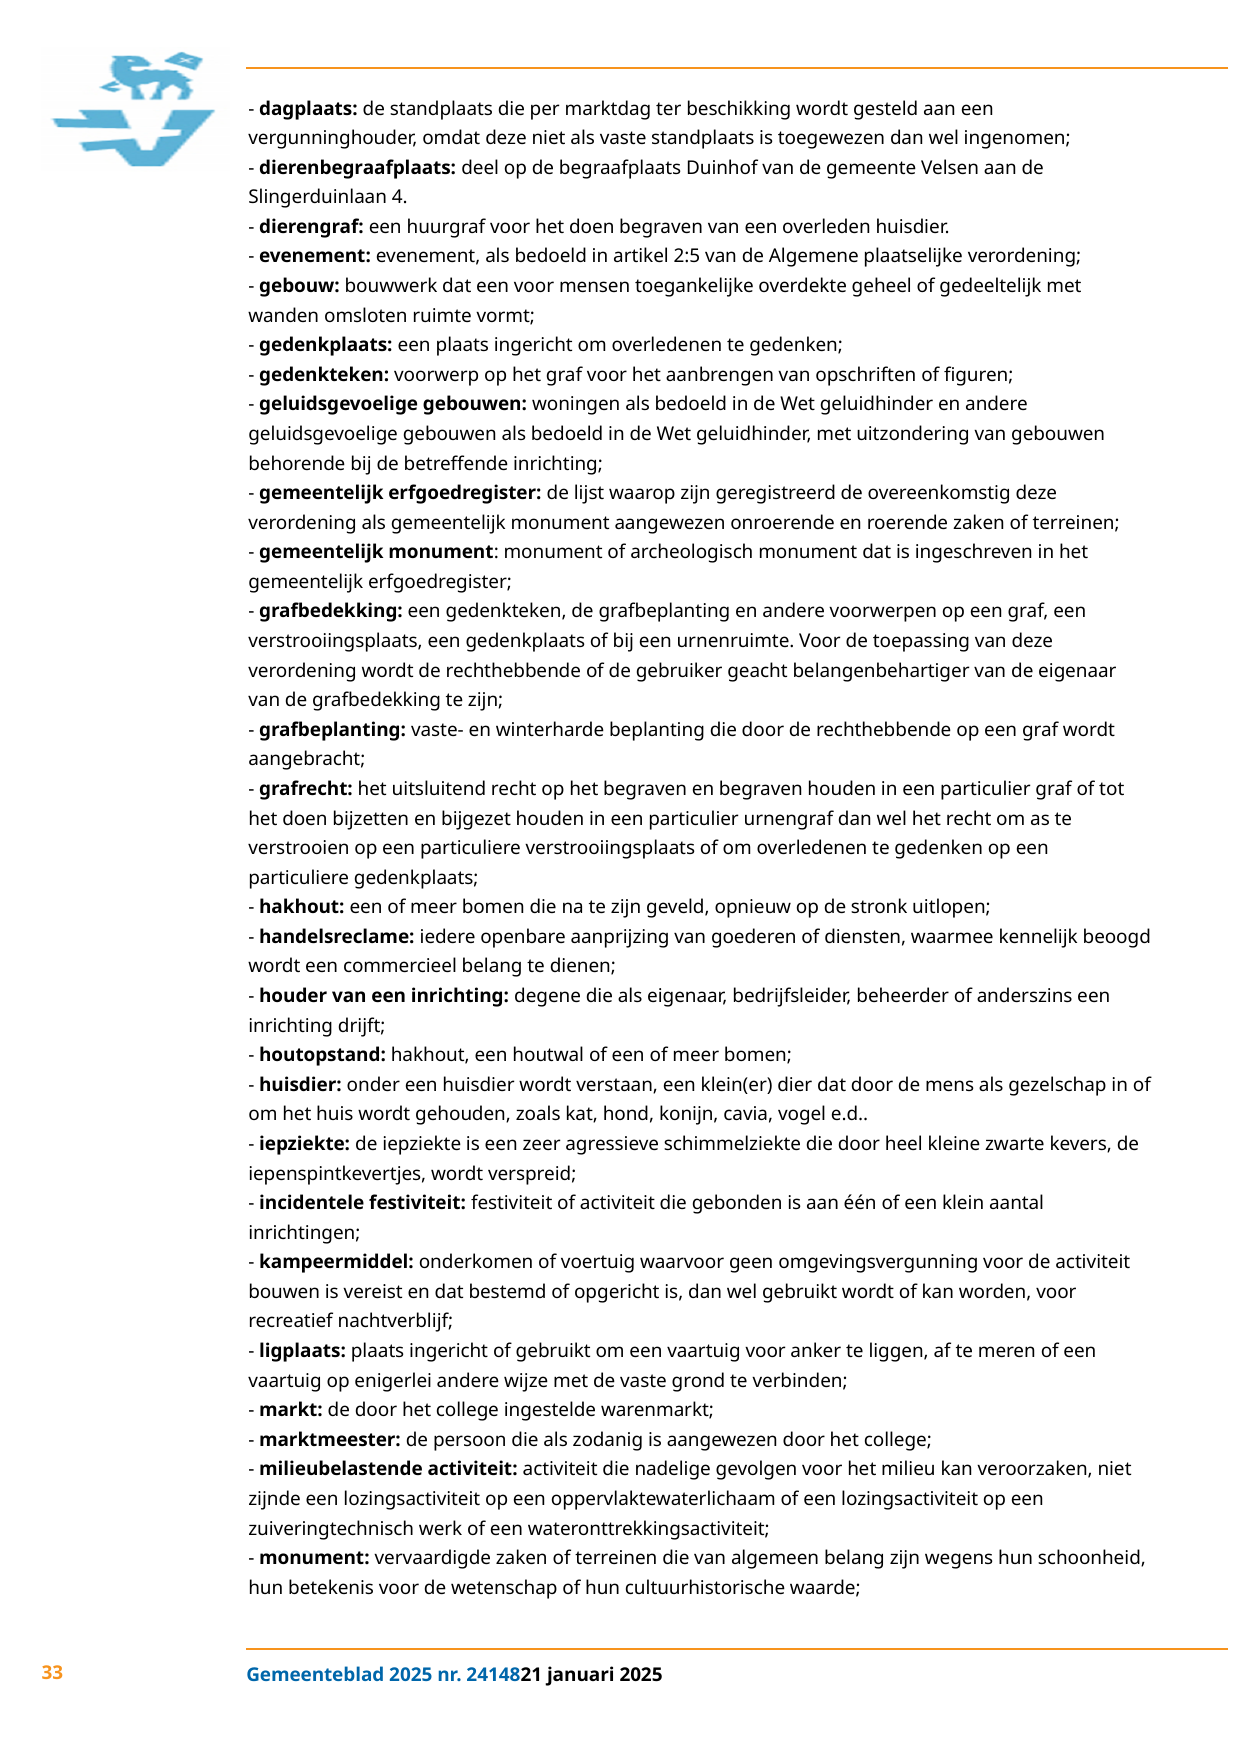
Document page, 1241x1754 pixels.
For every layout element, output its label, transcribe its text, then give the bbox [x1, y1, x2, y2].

text - ligplaats: plaats ingericht of gebruikt om een vaartuig voor anker te liggen, af te meren of een vaartuig op enigerlei andere wijze met de vaste grond te verbinden; [248, 1337, 1152, 1393]
text - grafrecht: het uitsluitend recht op het begraven en begraven houden in een particulier graf of tot het doen bijzetten en bijgezet houden in een particulier urnengraf dan wel het recht om as te verstrooien op een particuliere verstrooiingsplaats of om overledenen te gedenken op een particuliere gedenkplaats; [248, 775, 1152, 890]
text - milieubelastende activiteit: activiteit die nadelige gevolgen voor het milieu kan veroorzaken, niet zijnde een lozingsactiviteit op een oppervlaktewaterlichaam of een lozingsactiviteit op een zuiveringtechnisch werk of een wateronttrekkingsactiviteit; [248, 1456, 1152, 1541]
picture [41, 47, 231, 172]
text - iepziekte: de iepziekte is een zeer agressieve schimmelziekte die door heel kleine zwarte kevers, de iepenspintkevertjes, wordt verspreid; [248, 1130, 1152, 1186]
text - incidentele festiviteit: festiviteit of activiteit die gebonden is aan één of een klein aantal inrichtingen; [248, 1189, 1152, 1245]
text - gemeentelijk monument: monument of archeologisch monument dat is ingeschreven in het gemeentelijk erfgoedregister; [248, 538, 1152, 594]
text - monument: vervaardigde zaken of terreinen die van algemeen belang zijn wegens hun schoonheid, hun betekenis voor de wetenschap of hun cultuurhistorische waarde; [248, 1544, 1152, 1600]
text - houder van een inrichting: degene die als eigenaar, bedrijfsleider, beheerder of anderszins een inrichting drijft; [248, 982, 1152, 1038]
text - evenement: evenement, als bedoeld in artikel 2:5 van de Algemene plaatselijke verordening; [248, 243, 1152, 268]
text - grafbedekking: een gedenkteken, de grafbeplanting en andere voorwerpen op een graf, een verstrooiingsplaats, een gedenkplaats of bij een urnenruimte. Voor de toepassing van deze verordening wordt de rechthebbende of de gebruiker geacht belangenbehartiger van de eigenaar van de grafbedekking te zijn; [248, 598, 1152, 712]
text - dierengraf: een huurgraf voor het doen begraven van een overleden huisdier. [248, 213, 1152, 239]
text - markt: de door het college ingestelde warenmarkt; [248, 1396, 1152, 1422]
text - grafbeplanting: vaste- en winterharde beplanting die door de rechthebbende op een graf wordt aangebracht; [248, 716, 1152, 771]
text - gemeentelijk erfgoedregister: de lijst waarop zijn geregistreerd de overeenkomstig deze verordening als gemeentelijk monument aangewezen onroerende en roerende zaken of terreinen; [248, 479, 1152, 535]
text - gebouw: bouwwerk dat een voor mensen toegankelijke overdekte geheel of gedeeltelijk met wanden omsloten ruimte vormt; [248, 272, 1152, 328]
text - marktmeester: de persoon die als zodanig is aangewezen door het college; [248, 1426, 1152, 1452]
text - huisdier: onder een huisdier wordt verstaan, een klein(er) dier dat door de mens als gezelschap in of om het huis wordt gehouden, zoals kat, hond, konijn, cavia, vogel e.d.. [248, 1071, 1152, 1126]
text - dierenbegraafplaats: deel op de begraafplaats Duinhof van de gemeente Velsen aan de Slingerduinlaan 4. [248, 154, 1152, 209]
text - dagplaats: de standplaats die per marktdag ter beschikking wordt gesteld aan een vergunninghouder, omdat deze niet als vaste standplaats is toegewezen dan wel ingenomen; [248, 95, 1152, 150]
text - gedenkplaats: een plaats ingericht om overledenen te gedenken; [248, 331, 1152, 357]
text - houtopstand: hakhout, een houtwal of een of meer bomen; [248, 1041, 1152, 1067]
text - geluidsgevoelige gebouwen: woningen als bedoeld in de Wet geluidhinder en andere geluidsgevoelige gebouwen als bedoeld in de Wet geluidhinder, met uitzondering van gebouwen behorende bij de betreffende inrichting; [248, 391, 1152, 476]
text - kampeermiddel: onderkomen of voertuig waarvoor geen omgevingsvergunning voor de activiteit bouwen is vereist en dat bestemd of opgericht is, dan wel gebruikt wordt of kan worden, voor recreatief nachtverblijf; [248, 1248, 1152, 1333]
text - handelsreclame: iedere openbare aanprijzing van goederen of diensten, waarmee kennelijk beoogd wordt een commercieel belang te dienen; [248, 923, 1152, 978]
text - hakhout: een of meer bomen die na te zijn geveld, opnieuw op de stronk uitlopen; [248, 893, 1152, 919]
text - gedenkteken: voorwerp op het graf voor het aanbrengen van opschriften of figuren; [248, 361, 1152, 387]
